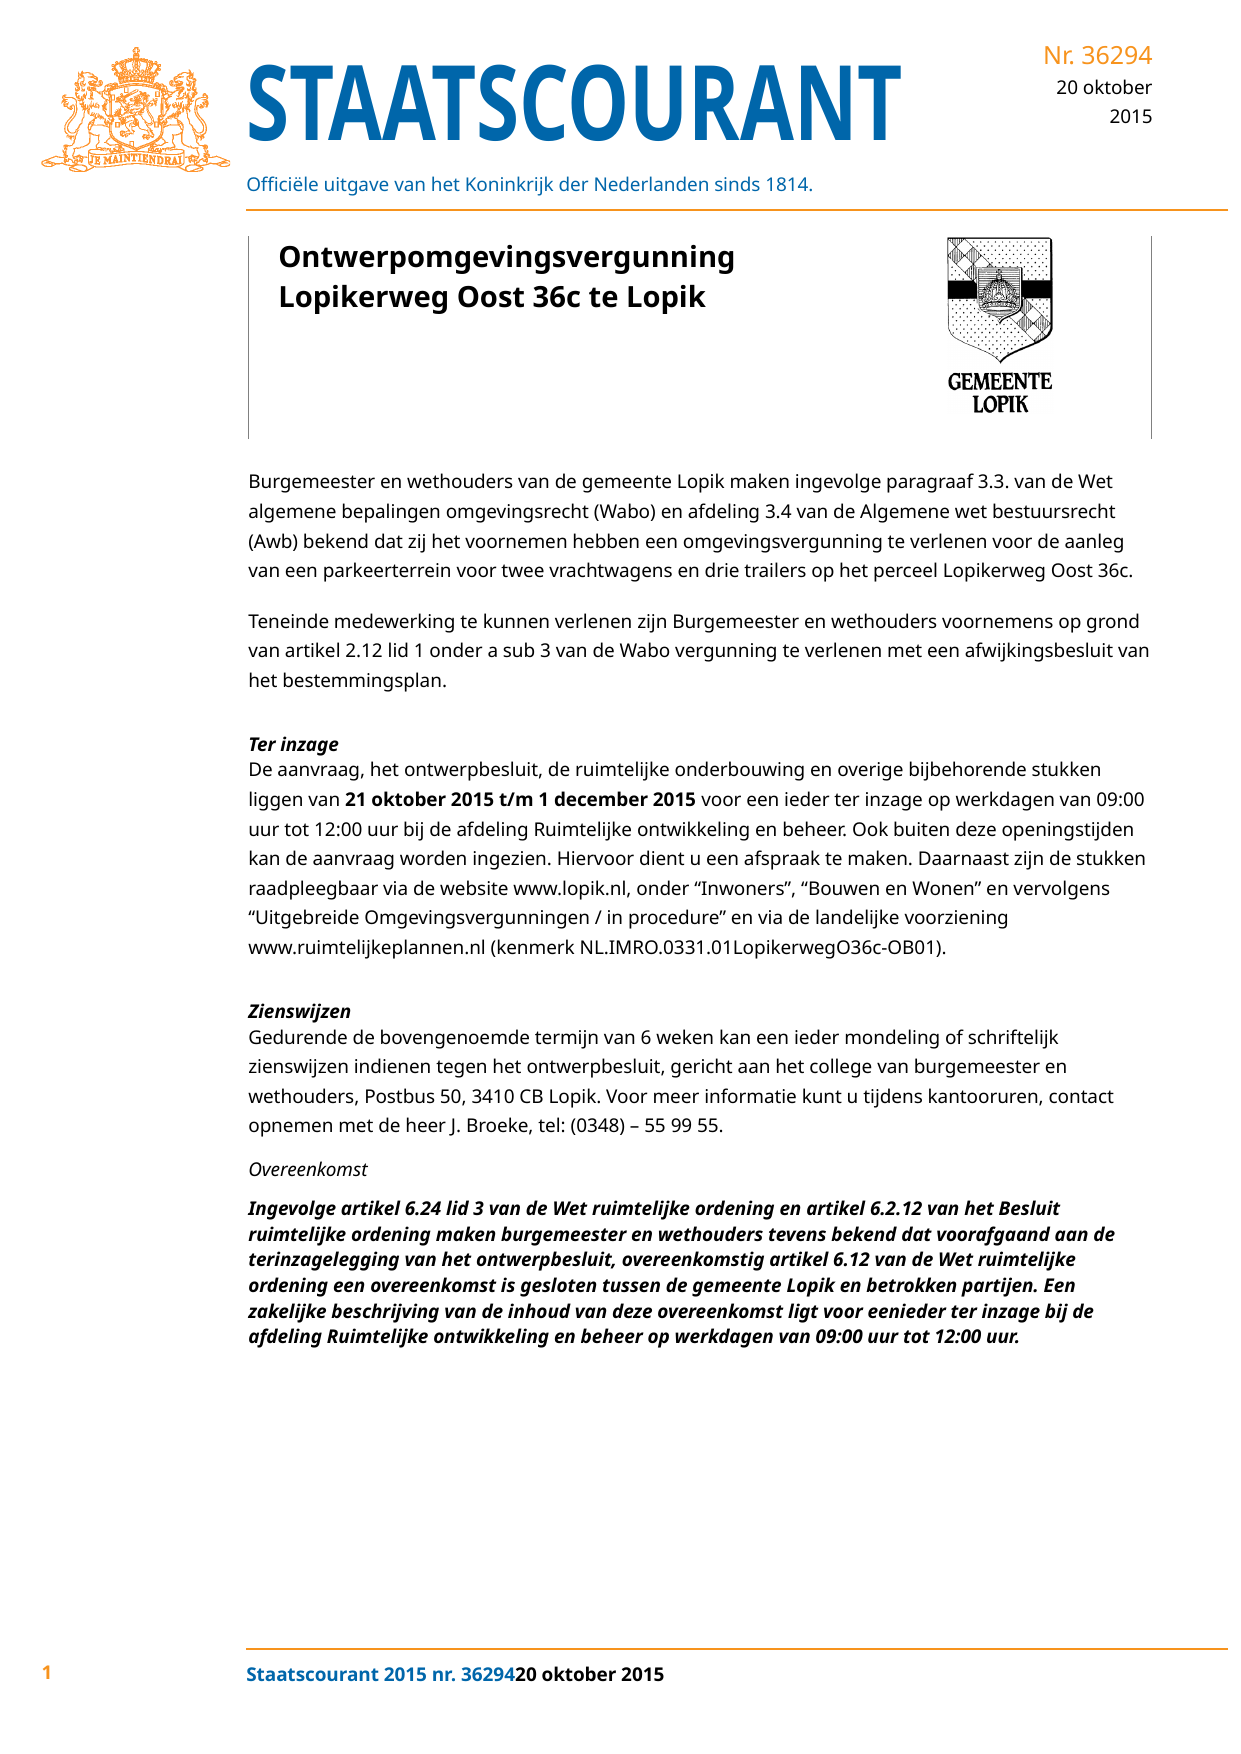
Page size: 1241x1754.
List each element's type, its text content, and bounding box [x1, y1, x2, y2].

text Teneinde medewerking te kunnen verlenen zijn Burgemeester en wethouders voornemens op grond van artikel 2.12 lid 1 onder a sub 3 van de Wabo vergunning te verlenen met een afwijkingsbesluit van het bestemmingsplan. [248, 608, 1152, 693]
table_header [850, 236, 946, 413]
text Gedurende de bovengenoemde termijn van 6 weken kan een ieder mondeling of schriftelijk zienswijzen indienen tegen het ontwerpbesluit, gericht aan het college van burgemeester en wethouders, Postbus 50, 3410 CB Lopik. Voor meer informatie kunt u tijdens kantooruren, contact opnemen met de heer J. Broeke, tel: (0348) – 55 99 55. [248, 1024, 1152, 1138]
text De aanvraag, het ontwerpbesluit, de ruimtelijke onderbouwing en overige bijbehorende stukken liggen van 21 oktober 2015 t/m 1 december 2015 voor een ieder ter inzage op werkdagen van 09:00 uur tot 12:00 uur bij de afdeling Ruimtelijke ontwikkeling en beheer. Ook buiten deze openingstijden kan de aanvraag worden ingezien. Hiervoor dient u een afspraak te maken. Daarnaast zijn de stukken raadpleegbaar via de website www.lopik.nl, onder “Inwoners”, “Bouwen en Wonen” en vervolgens “Uitgebreide Omgevingsvergunningen / in procedure” en via de landelijke voorziening www.ruimtelijkeplannen.nl (kenmerk NL.IMRO.0331.01LopikerwegO36c-OB01). [248, 757, 1152, 960]
text Zienswijzen [248, 998, 1152, 1024]
text Overeenkomst [248, 1156, 1152, 1181]
table_header Ontwerpomgevingsvergunning Lopikerweg Oost 36c te Lopik [249, 236, 850, 439]
text Ingevolge artikel 6.24 lid 3 van de Wet ruimtelijke ordening en artikel 6.2.12 van het Besluit ruimtelijke ordening maken burgemeester en wethouders tevens bekend dat voorafgaand aan de terinzagelegging van het ontwerpbesluit, overeenkomstig artikel 6.12 van de Wet ruimtelijke ordening een overeenkomst is gesloten tussen de gemeente Lopik en betrokken partijen. Een zakelijke beschrijving van de inhoud van deze overeenkomst ligt voor eenieder ter inzage bij de afdeling Ruimtelijke ontwikkeling en beheer op werkdagen van 09:00 uur tot 12:00 uur. [248, 1195, 1152, 1349]
picture [946, 236, 1055, 414]
table_header [850, 414, 1151, 439]
text Ter inzage [248, 731, 1152, 757]
text Burgemeester en wethouders van de gemeente Lopik maken ingevolge paragraaf 3.3. van de Wet algemene bepalingen omgevingsrecht (Wabo) en afdeling 3.4 van de Algemene wet bestuursrecht (Awb) bekend dat zij het voornemen hebben een omgevingsvergunning te verlenen voor de aanleg van een parkeerterrein voor twee vrachtwagens en drie trailers op het perceel Lopikerweg Oost 36c. [248, 469, 1152, 583]
table_header [1055, 236, 1151, 413]
picture [41, 47, 231, 172]
